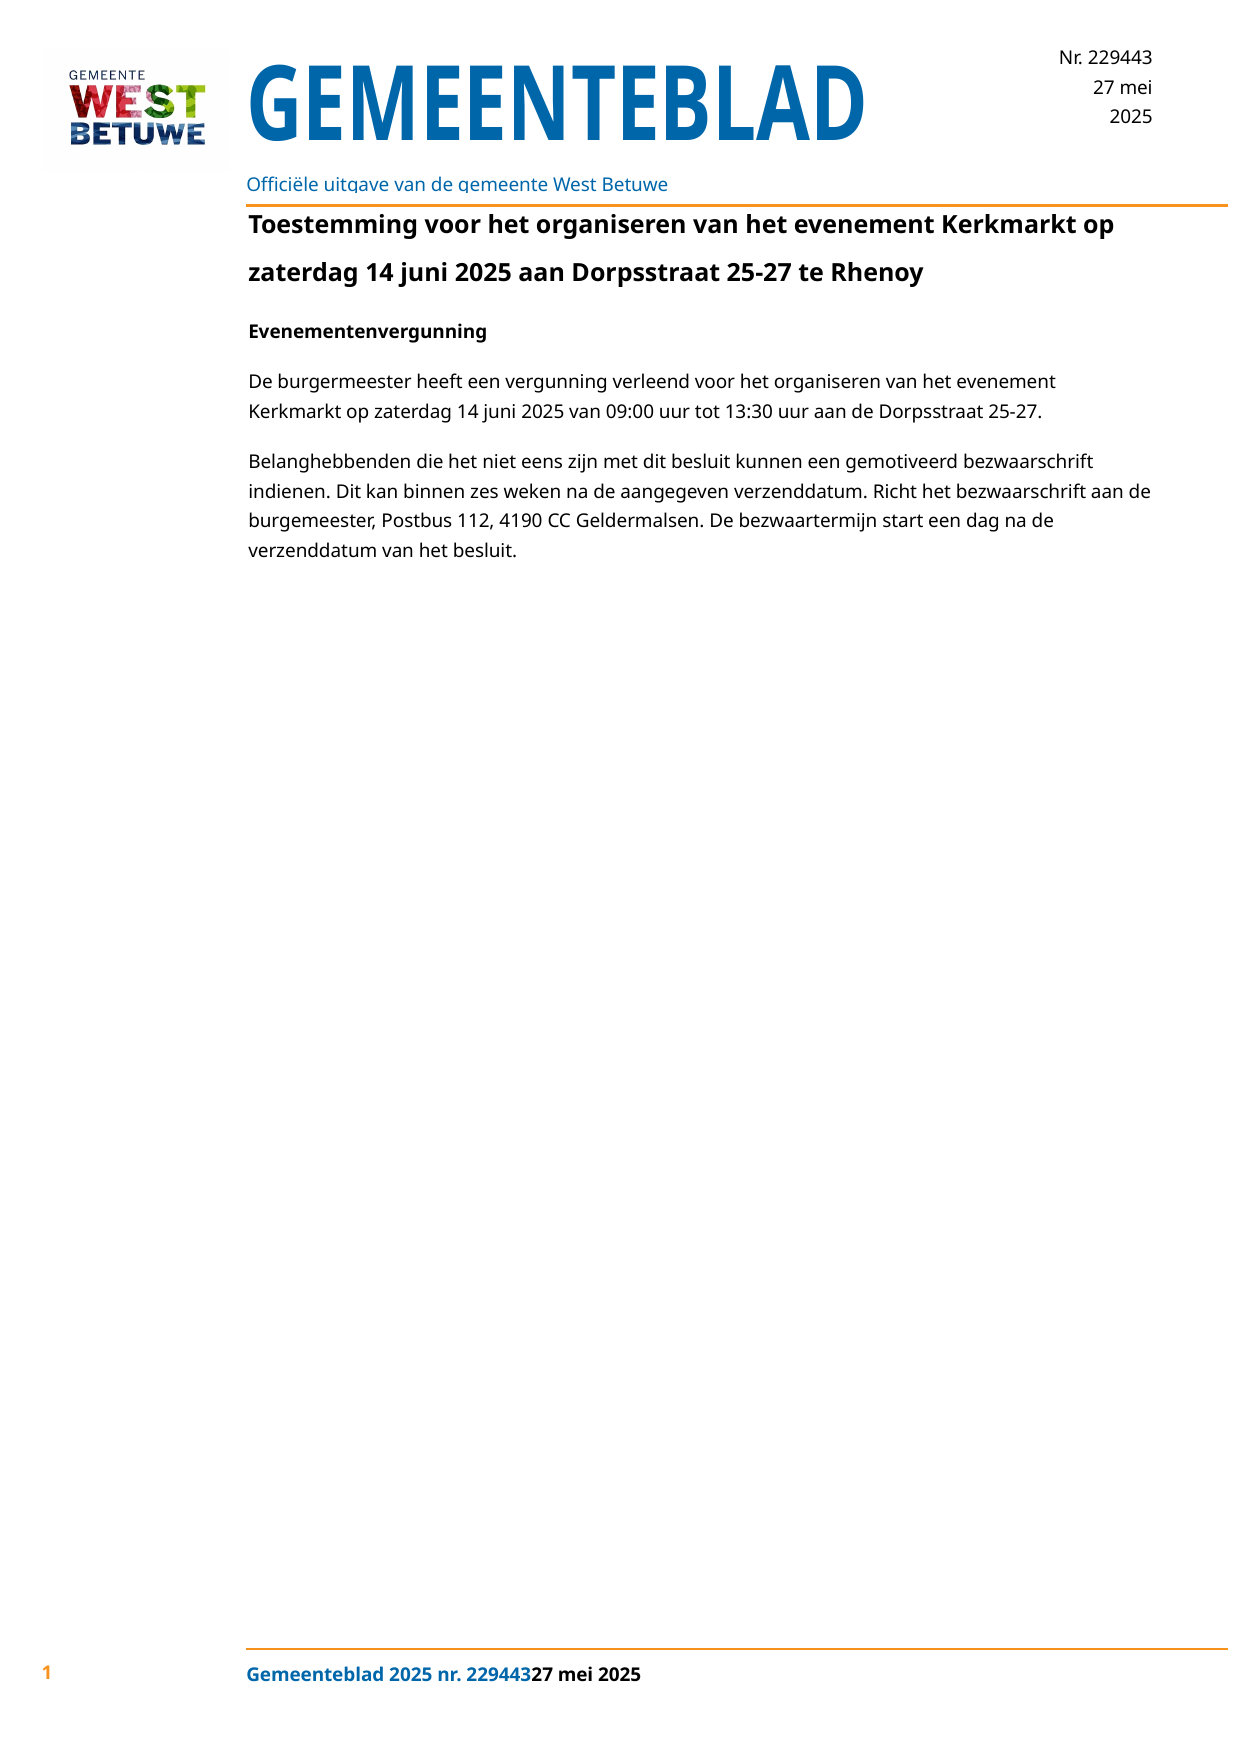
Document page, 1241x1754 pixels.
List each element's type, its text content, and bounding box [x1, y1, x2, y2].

text Toestemming voor het organiseren van het evenement Kerkmarkt op zaterdag 14 juni 2025 aan Dorpsstraat 25-27 te Rhenoy [248, 207, 1152, 288]
text De burgermeester heeft een vergunning verleend voor het organiseren van het evenement Kerkmarkt op zaterdag 14 juni 2025 van 09:00 uur tot 13:30 uur aan de Dorpsstraat 25-27. [248, 368, 1152, 424]
text Belanghebbenden die het niet eens zijn met dit besluit kunnen een gemotiveerd bezwaarschrift indienen. Dit kan binnen zes weken na de aangegeven verzenddatum. Richt het bezwaarschrift aan de burgemeester, Postbus 112, 4190 CC Geldermalsen. De bezwaartermijn start een dag na de verzenddatum van het besluit. [248, 448, 1152, 563]
text Evenementenvergunning [248, 318, 1152, 344]
picture [41, 47, 231, 172]
